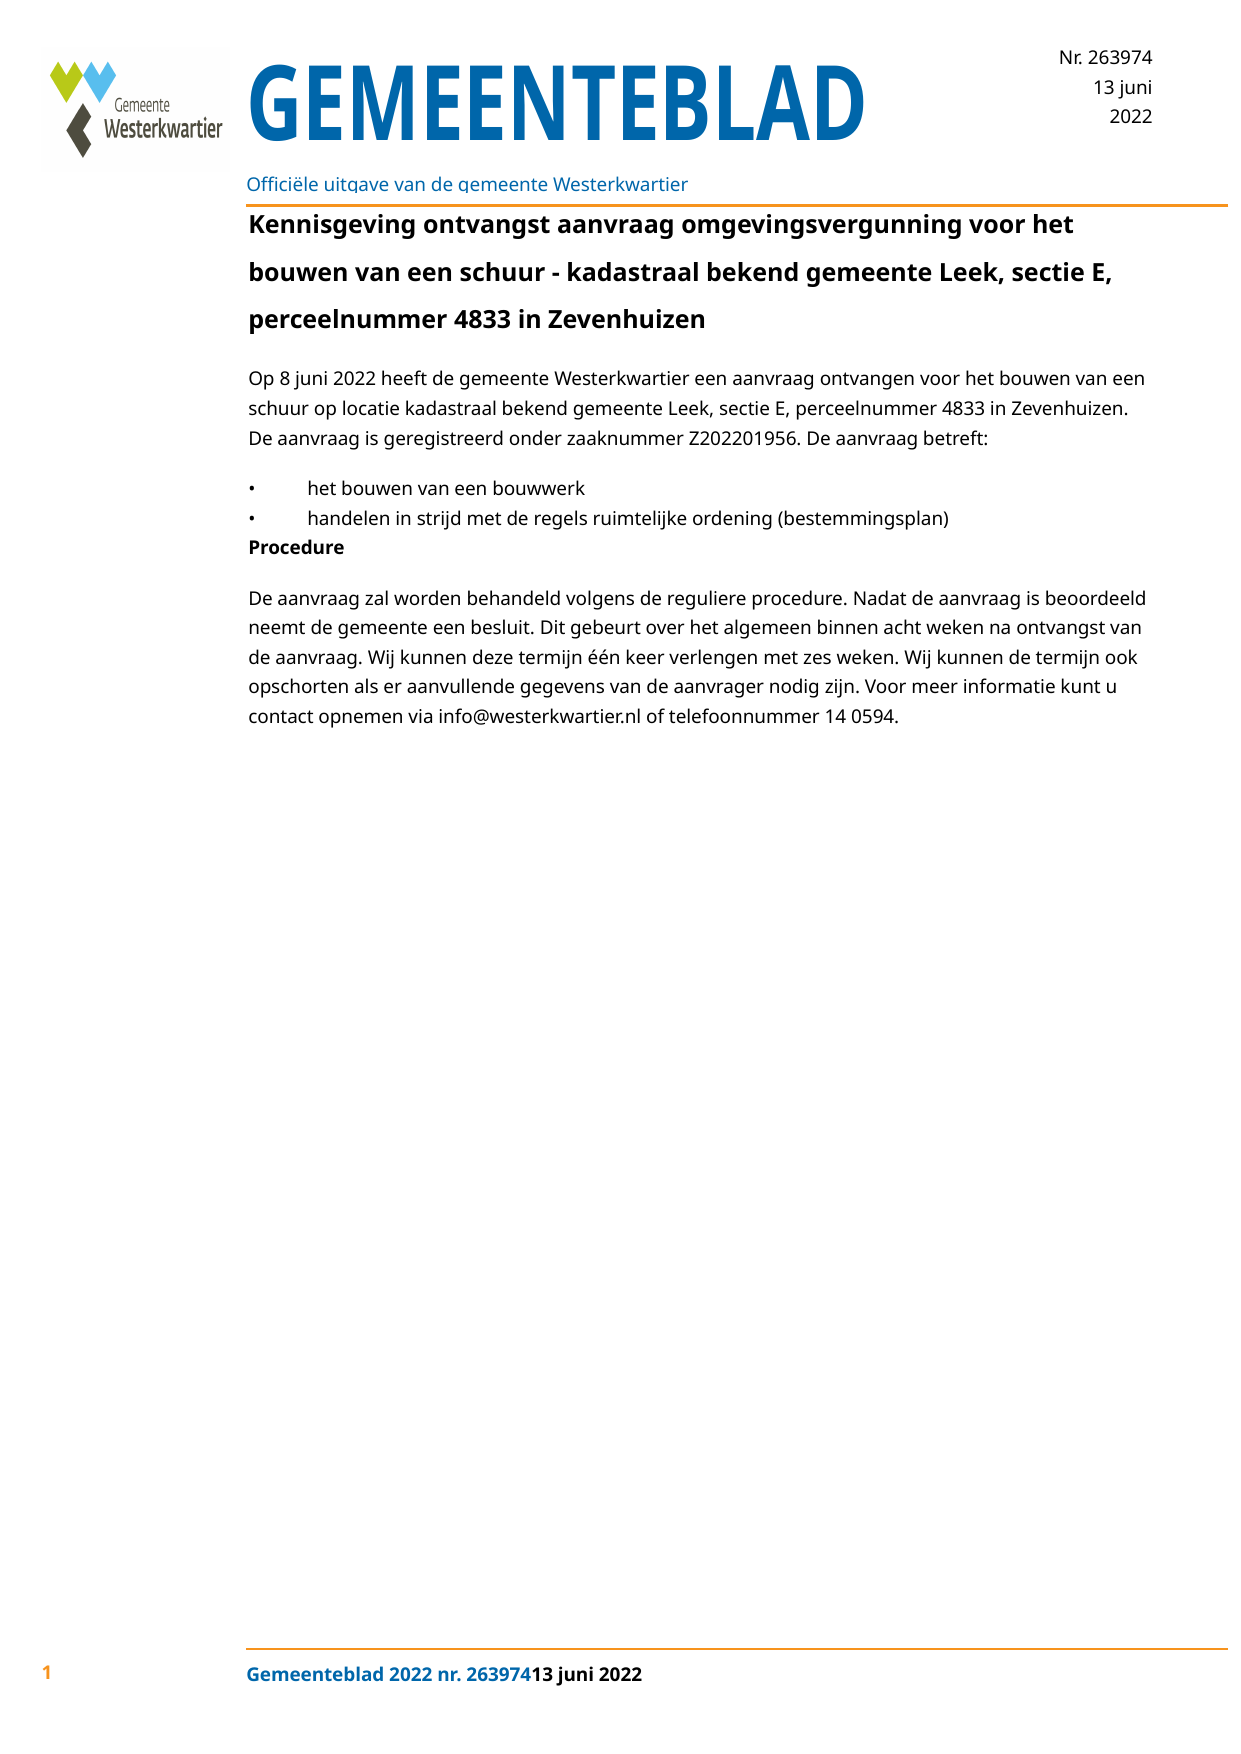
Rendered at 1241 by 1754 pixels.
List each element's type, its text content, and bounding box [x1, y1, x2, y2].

text Procedure [248, 534, 1152, 560]
text Op 8 juni 2022 heeft de gemeente Westerkwartier een aanvraag ontvangen voor het bouwen van een schuur op locatie kadastraal bekend gemeente Leek, sectie E, perceelnummer 4833 in Zevenhuizen. De aanvraag is geregistreerd onder zaaknummer Z202201956. De aanvraag betreft: [248, 366, 1152, 450]
picture [41, 47, 231, 172]
text De aanvraag zal worden behandeld volgens de reguliere procedure. Nadat de aanvraag is beoordeeld neemt de gemeente een besluit. Dit gebeurt over het algemeen binnen acht weken na ontvangst van de aanvraag. Wij kunnen deze termijn één keer verlengen met zes weken. Wij kunnen de termijn ook opschorten als er aanvullende gegevens van de aanvrager nodig zijn. Voor meer informatie kunt u contact opnemen via info@westerkwartier.nl of telefoonnummer 14 0594. [248, 585, 1152, 729]
text Kennisgeving ontvangst aanvraag omgevingsvergunning voor het bouwen van een schuur - kadastraal bekend gemeente Leek, sectie E, perceelnummer 4833 in Zevenhuizen [248, 207, 1152, 336]
list het bouwen van een bouwwerk [248, 475, 1152, 501]
list handelen in strijd met de regels ruimtelijke ordening (bestemmingsplan) [248, 505, 1152, 530]
